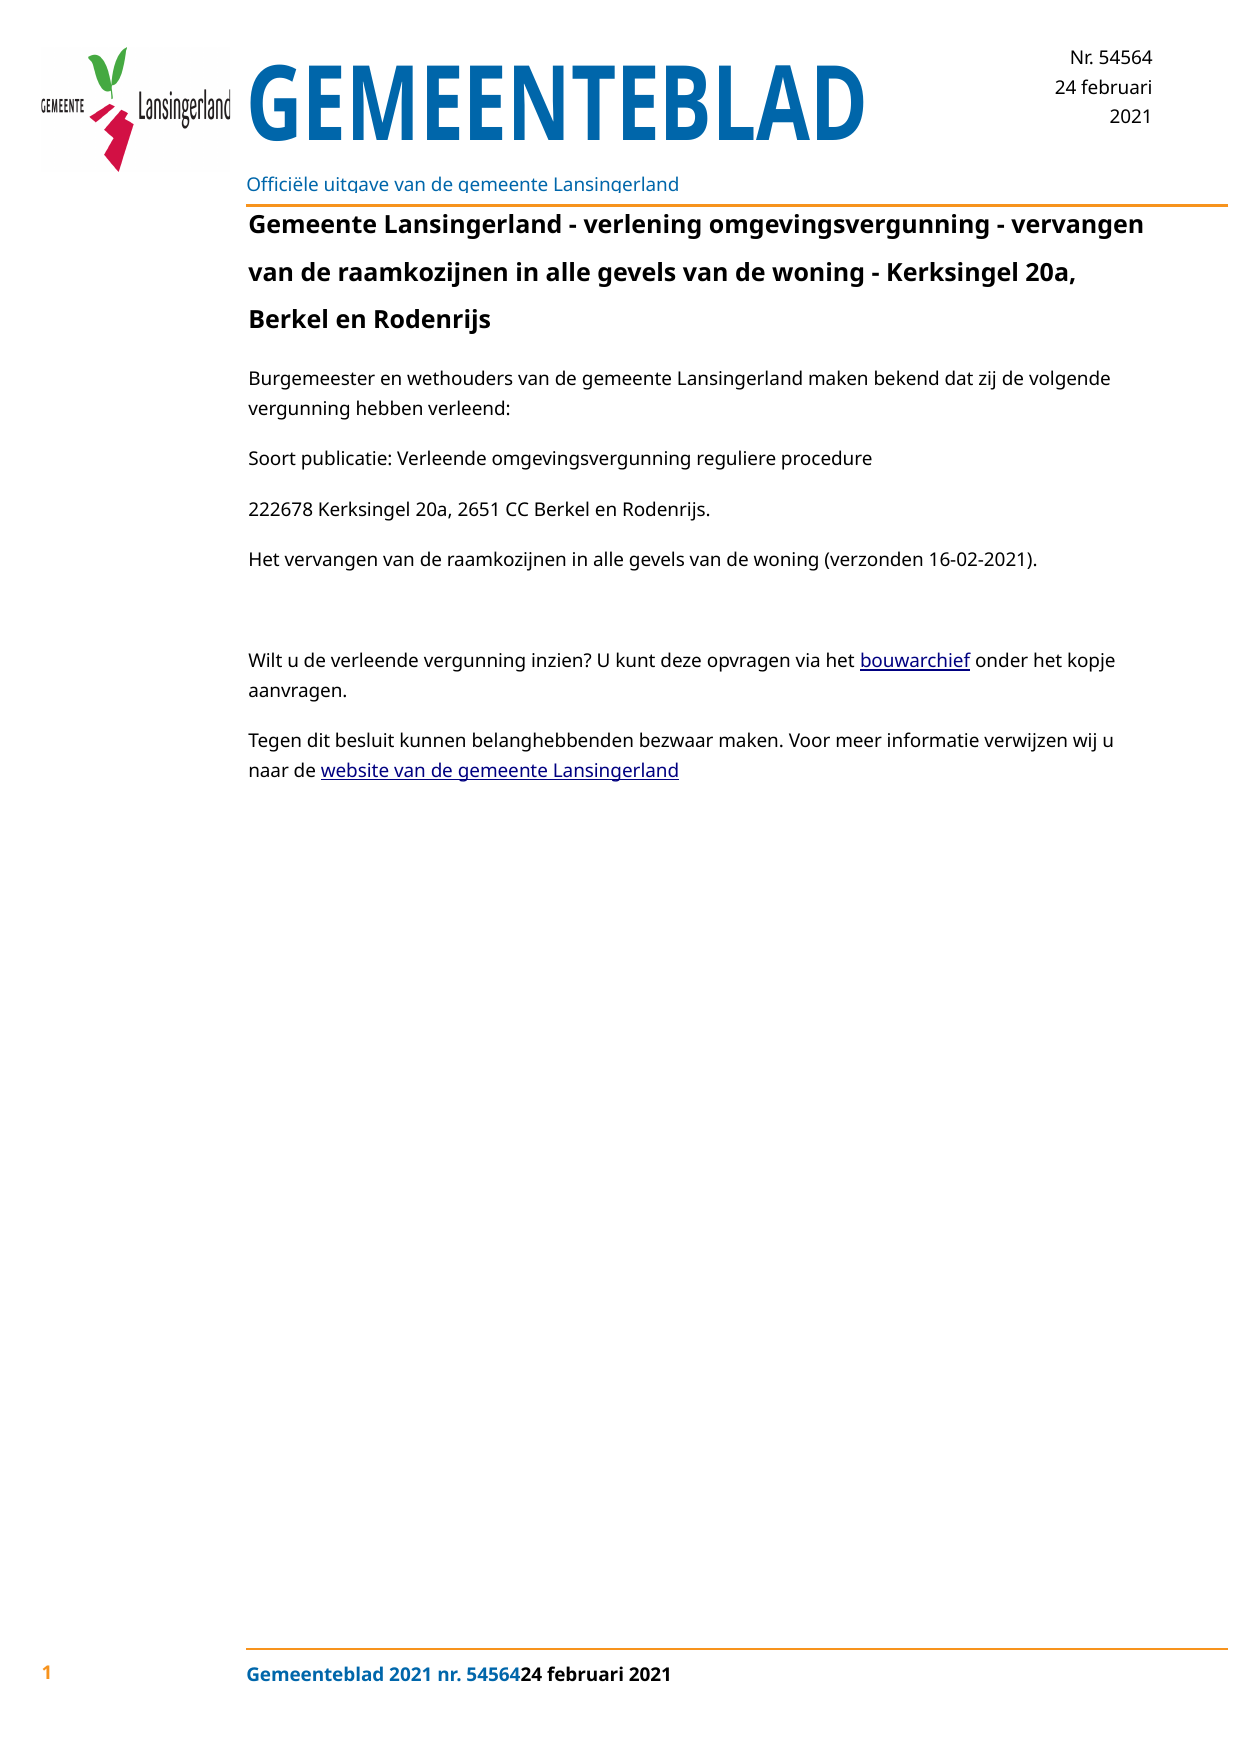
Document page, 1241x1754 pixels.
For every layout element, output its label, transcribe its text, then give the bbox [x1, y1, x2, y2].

text Wilt u de verleende vergunning inzien? U kunt deze opvragen via het bouwarchief onder het kopje aanvragen. [248, 647, 1152, 702]
text 222678 Kerksingel 20a, 2651 CC Berkel en Rodenrijs. [248, 496, 1152, 522]
text Soort publicatie: Verleende omgevingsvergunning reguliere procedure [248, 446, 1152, 471]
picture [41, 47, 231, 172]
text Tegen dit besluit kunnen belanghebbenden bezwaar maken. Voor meer informatie verwijzen wij u naar de website van de gemeente Lansingerland [248, 727, 1152, 782]
text Gemeente Lansingerland - verlening omgevingsvergunning - vervangen van de raamkozijnen in alle gevels van de woning - Kerksingel 20a, Berkel en Rodenrijs [248, 207, 1152, 336]
text Burgemeester en wethouders van de gemeente Lansingerland maken bekend dat zij de volgende vergunning hebben verleend: [248, 366, 1152, 421]
text Het vervangen van de raamkozijnen in alle gevels van de woning (verzonden 16-02-2021). [248, 546, 1152, 572]
